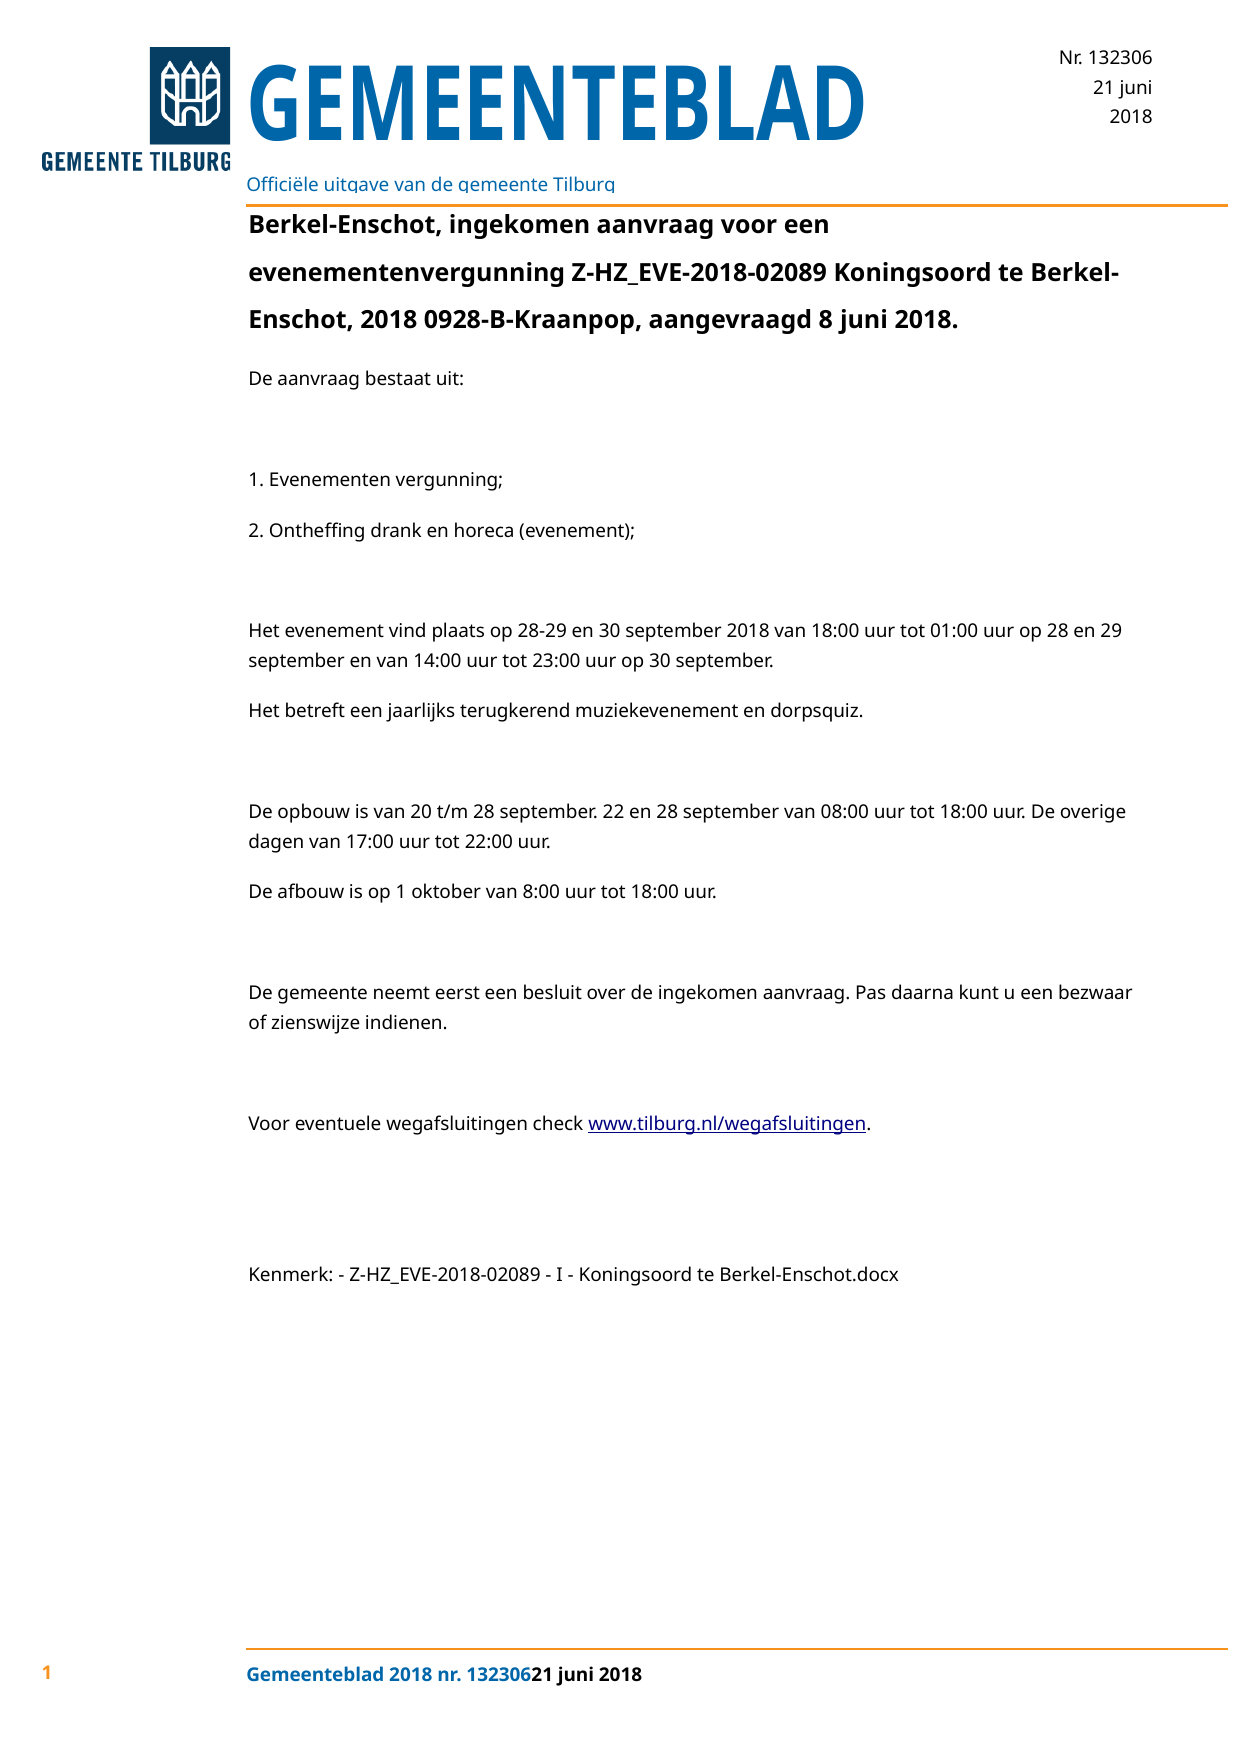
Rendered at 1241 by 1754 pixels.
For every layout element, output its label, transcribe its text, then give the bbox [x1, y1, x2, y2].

text De aanvraag bestaat uit: [248, 366, 1152, 391]
text Kenmerk: - Z-HZ_EVE-2018-02089 - I - Koningsoord te Berkel-Enschot.docx [248, 1261, 1152, 1287]
text De opbouw is van 20 t/m 28 september. 22 en 28 september van 08:00 uur tot 18:00 uur. De overige dagen van 17:00 uur tot 22:00 uur. [248, 798, 1152, 854]
text Berkel-Enschot, ingekomen aanvraag voor een evenementenvergunning Z-HZ_EVE-2018-02089 Koningsoord te Berkel-Enschot, 2018 0928-B-Kraanpop, aangevraagd 8 juni 2018. [248, 207, 1152, 336]
text 1. Evenementen vergunning; [248, 466, 1152, 492]
picture [41, 47, 231, 172]
text De gemeente neemt eerst een besluit over de ingekomen aanvraag. Pas daarna kunt u een bezwaar of zienswijze indienen. [248, 979, 1152, 1034]
text 2. Ontheffing drank en horeca (evenement); [248, 517, 1152, 542]
text Het evenement vind plaats op 28-29 en 30 september 2018 van 18:00 uur tot 01:00 uur op 28 en 29 september en van 14:00 uur tot 23:00 uur op 30 september. [248, 618, 1152, 673]
text Het betreft een jaarlijks terugkerend muziekevenement en dorpsquiz. [248, 698, 1152, 723]
text Voor eventuele wegafsluitingen check www.tilburg.nl/wegafsluitingen. [248, 1110, 1152, 1135]
text De afbouw is op 1 oktober van 8:00 uur tot 18:00 uur. [248, 878, 1152, 904]
